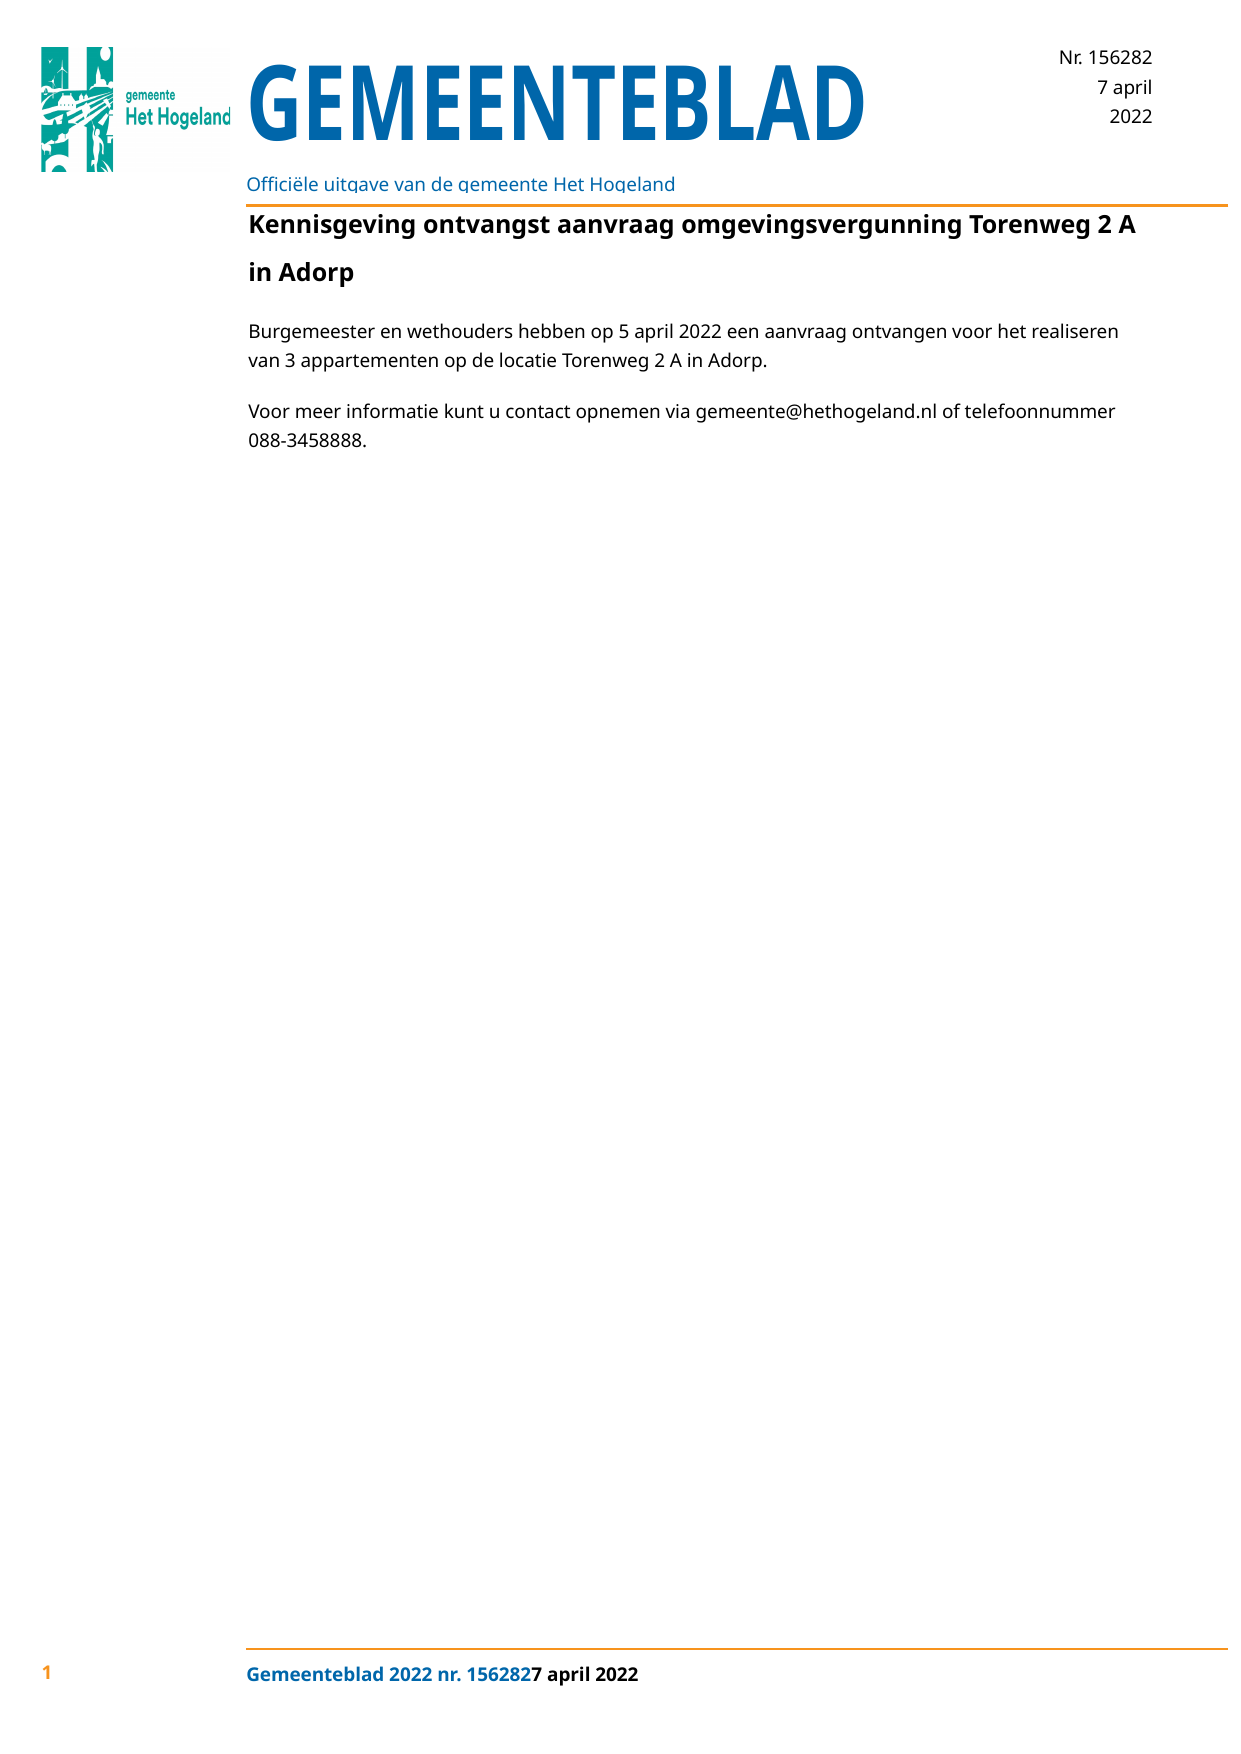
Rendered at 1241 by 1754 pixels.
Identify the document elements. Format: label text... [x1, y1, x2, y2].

text Burgemeester en wethouders hebben op 5 april 2022 een aanvraag ontvangen voor het realiseren van 3 appartementen op de locatie Torenweg 2 A in Adorp. [248, 318, 1152, 373]
text Kennisgeving ontvangst aanvraag omgevingsvergunning Torenweg 2 A in Adorp [248, 207, 1152, 288]
picture [41, 47, 231, 172]
text Voor meer informatie kunt u contact opnemen via gemeente@hethogeland.nl of telefoonnummer 088-3458888. [248, 398, 1152, 453]
